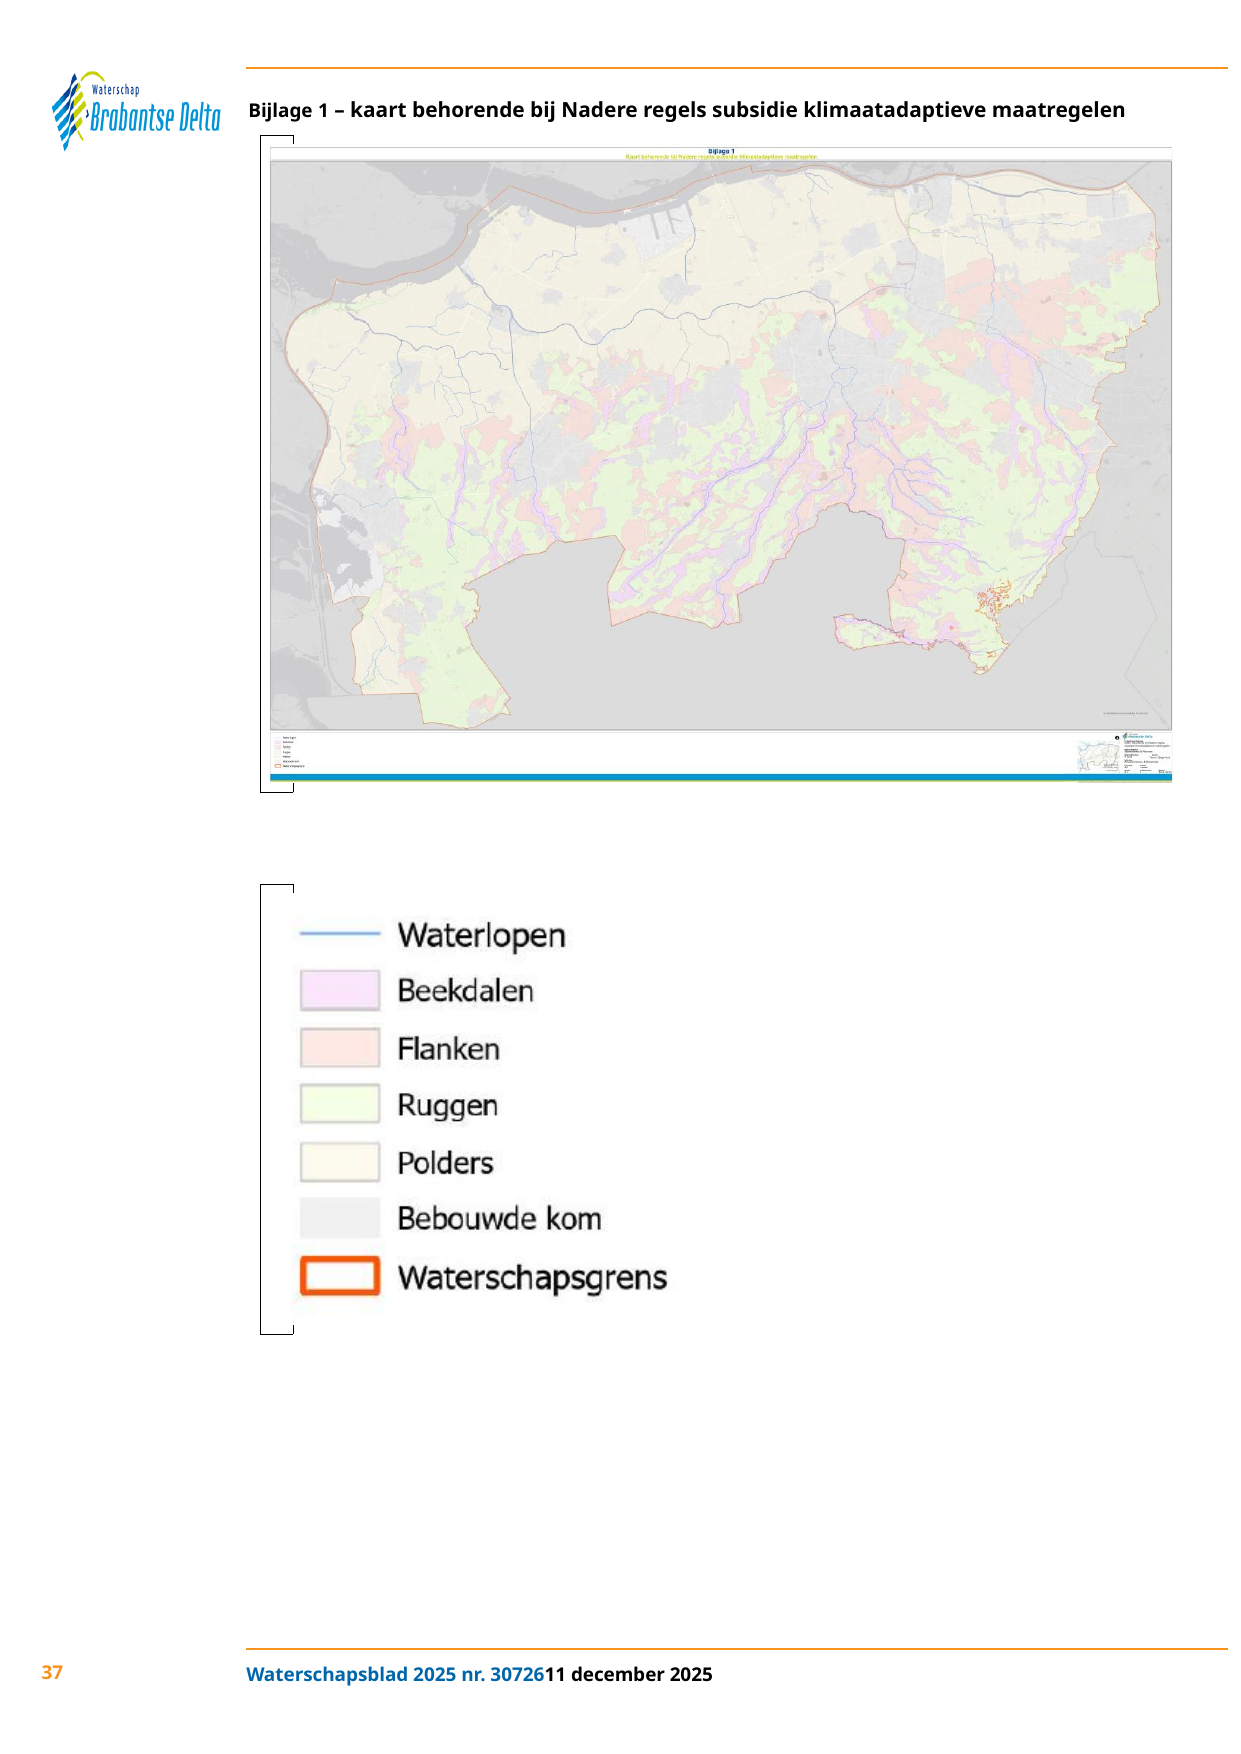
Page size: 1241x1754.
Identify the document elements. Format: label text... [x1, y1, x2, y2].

picture [41, 47, 231, 172]
text Bijlage 1 – kaart behorende bij Nadere regels subsidie klimaatadaptieve maatregelen [248, 95, 1152, 123]
picture [268, 144, 1173, 783]
picture [268, 893, 686, 1325]
